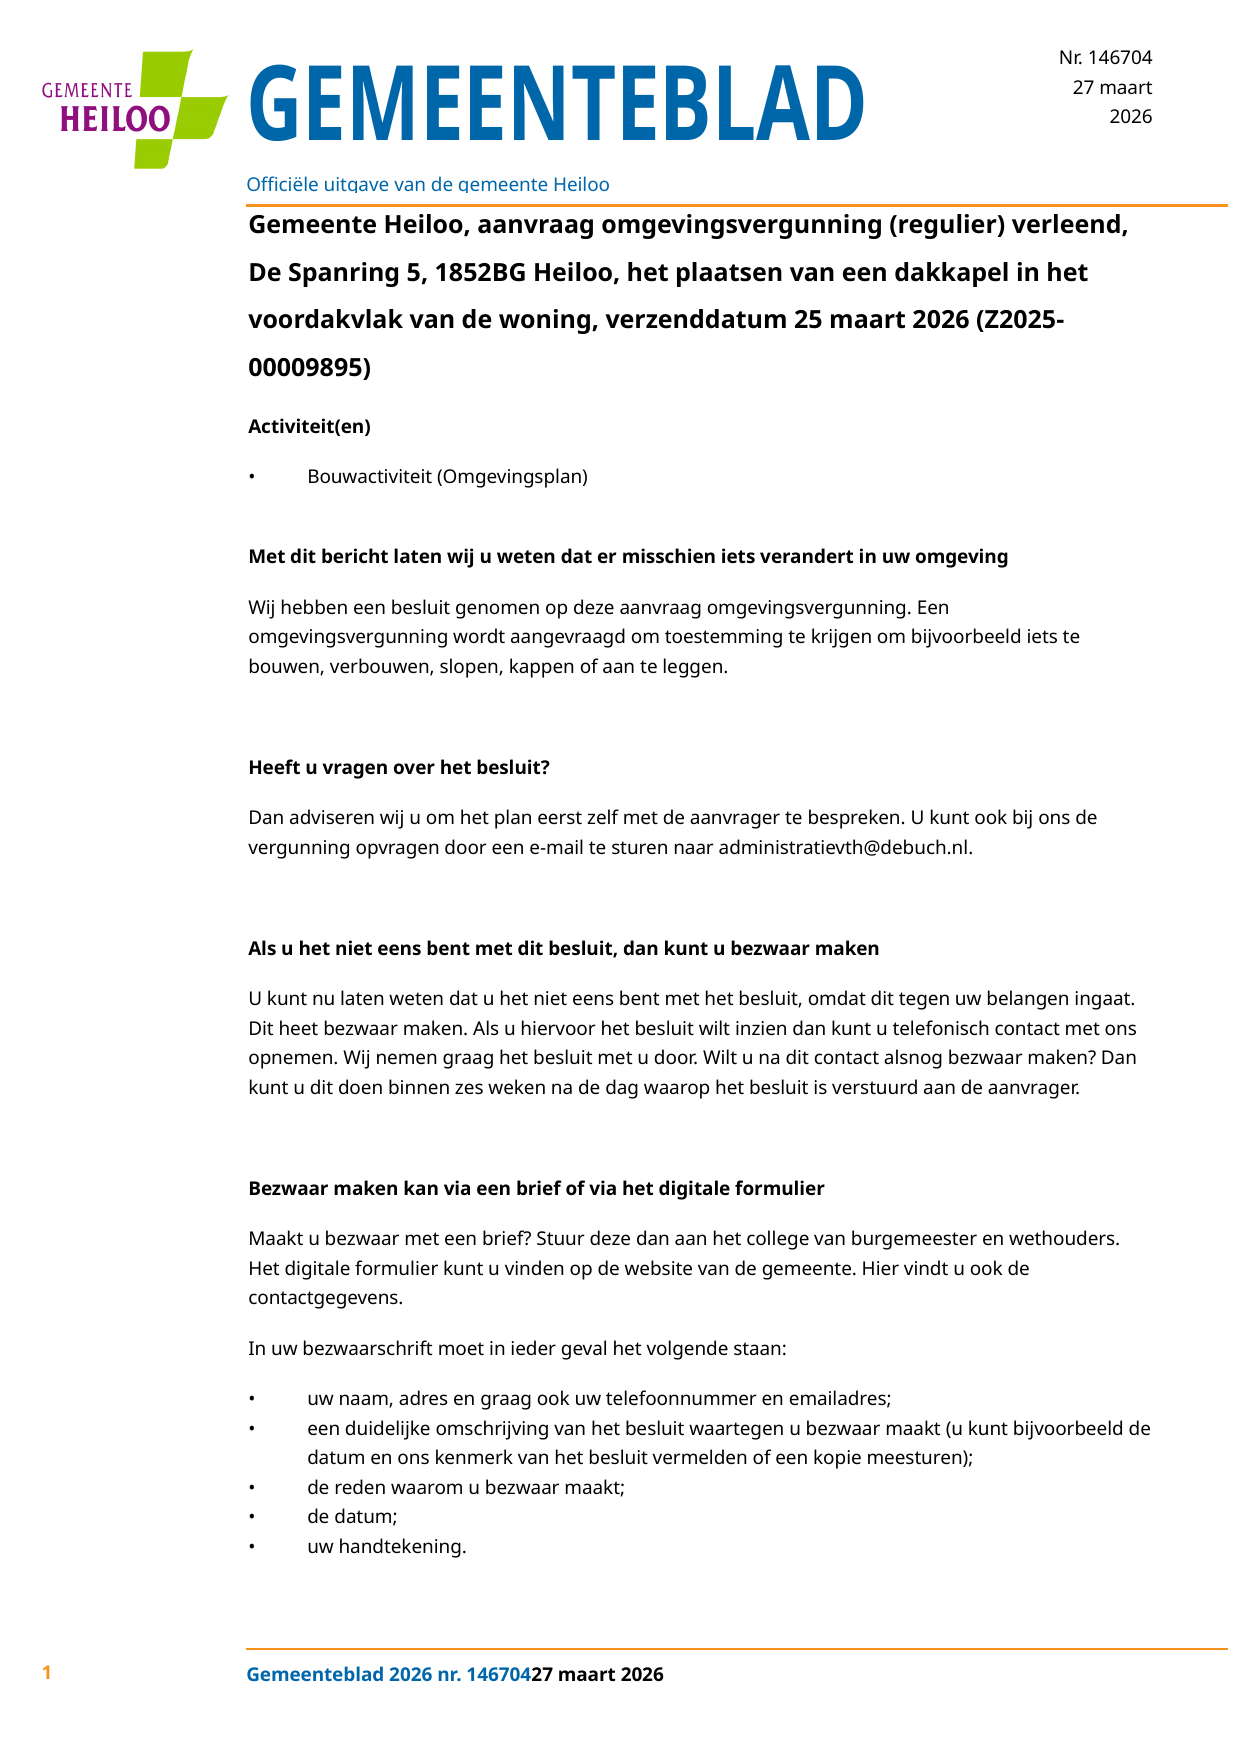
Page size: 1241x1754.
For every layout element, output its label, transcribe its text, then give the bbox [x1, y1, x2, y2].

list de datum; [248, 1503, 1152, 1529]
list een duidelijke omschrijving van het besluit waartegen u bezwaar maakt (u kunt bijvoorbeeld de datum en ons kenmerk van het besluit vermelden of een kopie meesturen); [248, 1415, 1152, 1470]
text Met dit bericht laten wij u weten dat er misschien iets verandert in uw omgeving [248, 543, 1152, 569]
text In uw bezwaarschrift moet in ieder geval het volgende staan: [248, 1335, 1152, 1361]
text Dan adviseren wij u om het plan eerst zelf met de aanvrager te bespreken. U kunt ook bij ons de vergunning opvragen door een e-mail te sturen naar administratievth@debuch.nl. [248, 804, 1152, 860]
text U kunt nu laten weten dat u het niet eens bent met het besluit, omdat dit tegen uw belangen ingaat. Dit heet bezwaar maken. Als u hiervoor het besluit wilt inzien dan kunt u telefonisch contact met ons opnemen. Wij nemen graag het besluit met u door. Wilt u na dit contact alsnog bezwaar maken? Dan kunt u dit doen binnen zes weken na de dag waarop het besluit is verstuurd aan de aanvrager. [248, 985, 1152, 1100]
text Activiteit(en) [248, 413, 1152, 439]
list Bouwactiviteit (Omgevingsplan) [248, 463, 1152, 489]
text Heeft u vragen over het besluit? [248, 754, 1152, 780]
text Als u het niet eens bent met dit besluit, dan kunt u bezwaar maken [248, 935, 1152, 961]
text Maakt u bezwaar met een brief? Stuur deze dan aan het college van burgemeester en wethouders. Het digitale formulier kunt u vinden op de website van de gemeente. Hier vindt u ook de contactgegevens. [248, 1225, 1152, 1310]
list uw naam, adres en graag ook uw telefoonnummer en emailadres; [248, 1385, 1152, 1411]
text Gemeente Heiloo, aanvraag omgevingsvergunning (regulier) verleend, De Spanring 5, 1852BG Heiloo, het plaatsen van een dakkapel in het voordakvlak van de woning, verzenddatum 25 maart 2026 (Z2025-00009895) [248, 207, 1152, 384]
text Bezwaar maken kan via een brief of via het digitale formulier [248, 1175, 1152, 1201]
picture [41, 47, 231, 172]
list uw handtekening. [248, 1533, 1152, 1559]
list de reden waarom u bezwaar maakt; [248, 1474, 1152, 1500]
text Wij hebben een besluit genomen op deze aanvraag omgevingsvergunning. Een omgevingsvergunning wordt aangevraagd om toestemming te krijgen om bijvoorbeeld iets te bouwen, verbouwen, slopen, kappen of aan te leggen. [248, 594, 1152, 679]
